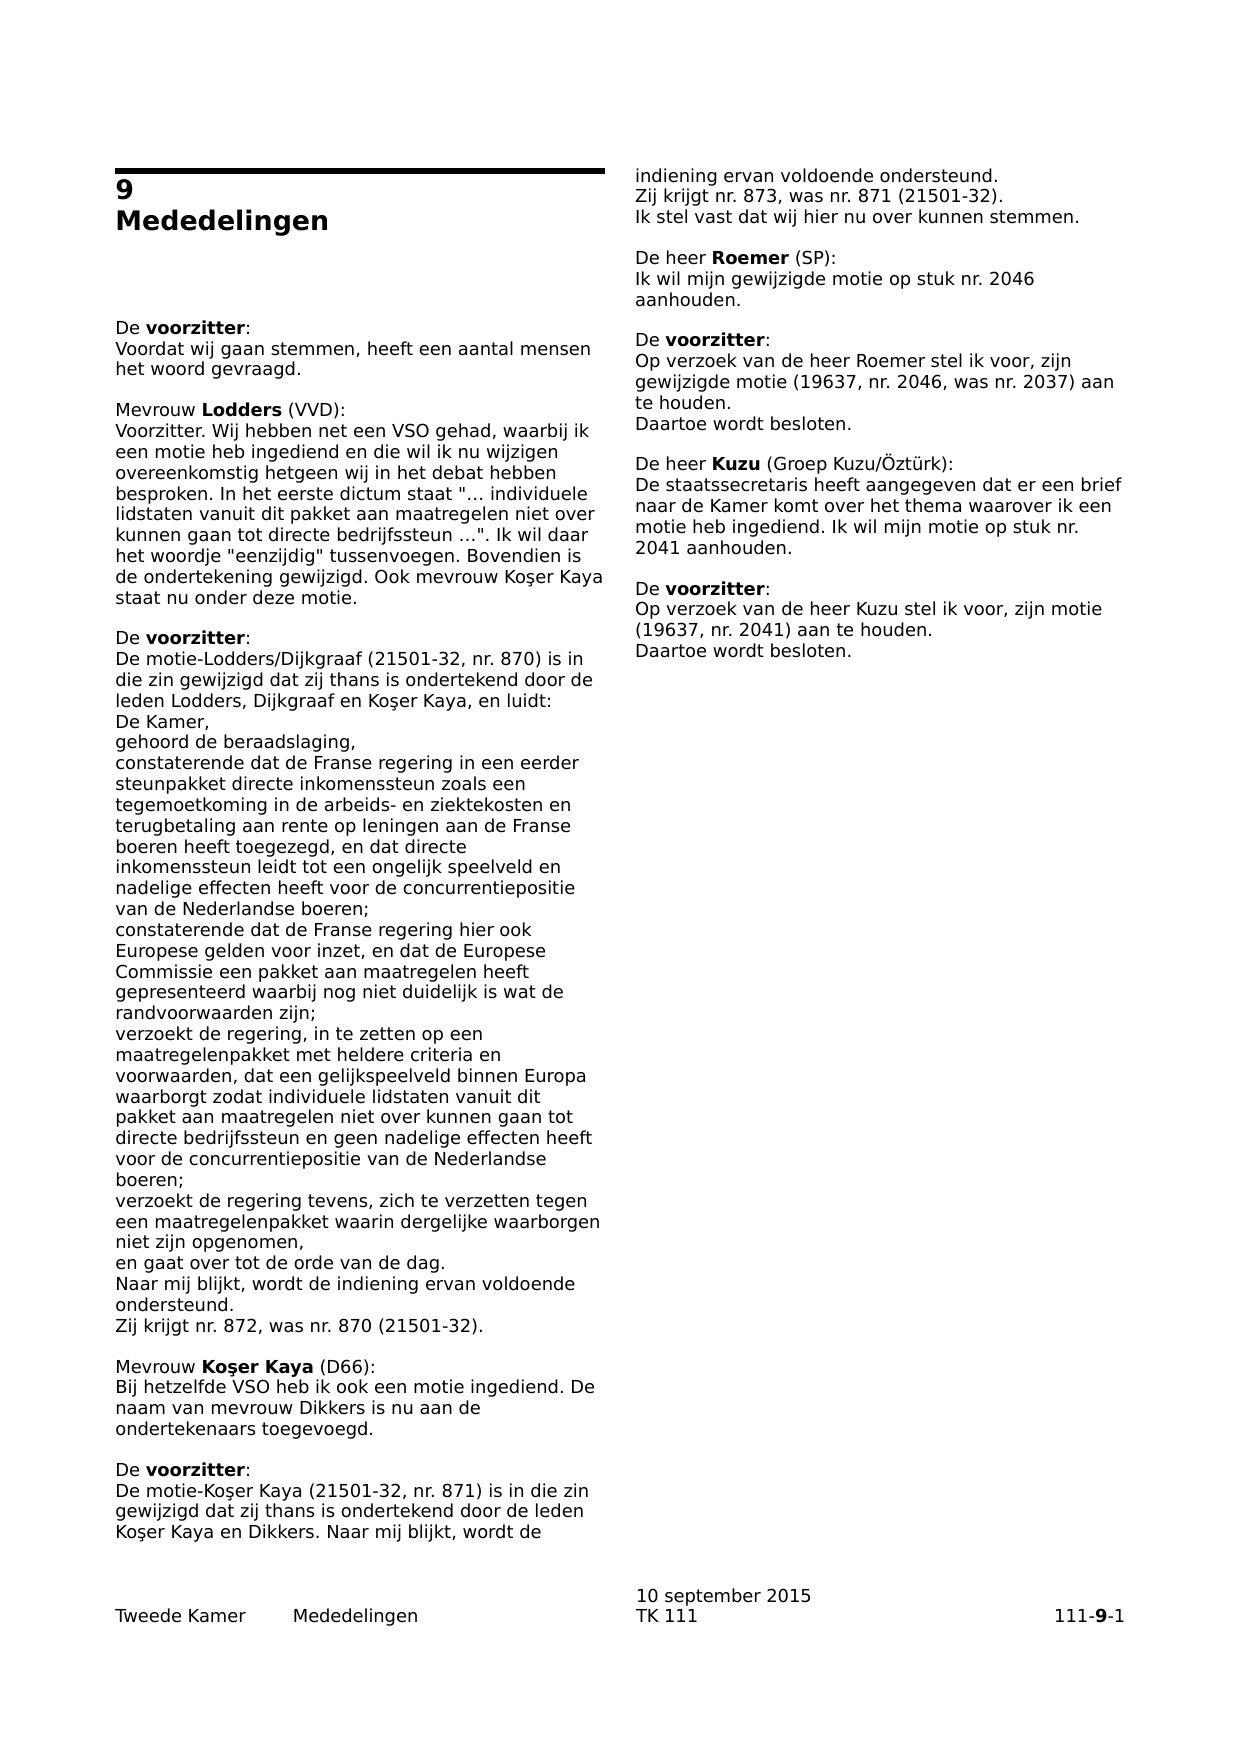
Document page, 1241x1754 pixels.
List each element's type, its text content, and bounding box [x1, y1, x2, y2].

text Zij krijgt nr. 872, was nr. 870 (21501-32). [115, 1316, 605, 1336]
text De voorzitter: [635, 330, 1125, 351]
text Voorzitter. Wij hebben net een VSO gehad, waarbij ik een motie heb ingediend en die wil ik nu wijzigen overeenkomstig hetgeen wij in het debat hebben besproken. In het eerste dictum staat "… individuele lidstaten vanuit dit pakket aan maatregelen niet over kunnen gaan tot directe bedrijfssteun …". Ik wil daar het woordje "eenzijdig" tussenvoegen. Bovendien is de ondertekening gewijzigd. Ook mevrouw Koşer Kaya staat nu onder deze motie. [115, 421, 605, 608]
text Mevrouw Lodders (VVD): [115, 400, 605, 421]
text constaterende dat de Franse regering in een eerder steunpakket directe inkomenssteun zoals een tegemoetkoming in de arbeids- en ziektekosten en terugbetaling aan rente op leningen aan de Franse boeren heeft toegezegd, en dat directe inkomenssteun leidt tot een ongelijk speelveld en nadelige effecten heeft voor de concurrentiepositie van de Nederlandse boeren; [115, 753, 605, 920]
text Zij krijgt nr. 873, was nr. 871 (21501-32). [635, 186, 1125, 207]
text gehoord de beraadslaging, [115, 732, 605, 753]
text constaterende dat de Franse regering hier ook Europese gelden voor inzet, en dat de Europese Commissie een pakket aan maatregelen heeft gepresenteerd waarbij nog niet duidelijk is wat de randvoorwaarden zijn; [115, 920, 605, 1024]
text De motie-Lodders/Dijkgraaf (21501-32, nr. 870) is in die zin gewijzigd dat zij thans is ondertekend door de leden Lodders, Dijkgraaf en Koşer Kaya, en luidt: [115, 649, 605, 711]
text Ik wil mijn gewijzigde motie op stuk nr. 2046 aanhouden. [635, 268, 1125, 310]
text Daartoe wordt besloten. [635, 641, 1125, 662]
text Naar mij blijkt, wordt de indiening ervan voldoende ondersteund. [115, 1274, 605, 1316]
text verzoekt de regering tevens, zich te verzetten tegen een maatregelenpakket waarin dergelijke waarborgen niet zijn opgenomen, [115, 1191, 605, 1253]
text De voorzitter: [635, 578, 1125, 599]
text De staatssecretaris heeft aangegeven dat er een brief naar de Kamer komt over het thema waarover ik een motie heb ingediend. Ik wil mijn motie op stuk nr. 2041 aanhouden. [635, 475, 1125, 558]
title 9 Mededelingen [115, 174, 605, 237]
text De voorzitter: [115, 628, 605, 649]
text indiening ervan voldoende ondersteund. [635, 165, 1125, 186]
text verzoekt de regering, in te zetten op een maatregelenpakket met heldere criteria en voorwaarden, dat een gelijkspeelveld binnen Europa waarborgt zodat individuele lidstaten vanuit dit pakket aan maatregelen niet over kunnen gaan tot directe bedrijfssteun en geen nadelige effecten heeft voor de concurrentiepositie van de Nederlandse boeren; [115, 1024, 605, 1191]
text De voorzitter: [115, 1460, 605, 1480]
text Mevrouw Koşer Kaya (D66): [115, 1356, 605, 1377]
text De heer Kuzu (Groep Kuzu/Öztürk): [635, 454, 1125, 475]
text De Kamer, [115, 711, 605, 732]
text Bij hetzelfde VSO heb ik ook een motie ingediend. De naam van mevrouw Dikkers is nu aan de ondertekenaars toegevoegd. [115, 1377, 605, 1440]
text en gaat over tot de orde van de dag. [115, 1253, 605, 1274]
text De voorzitter: [115, 318, 605, 338]
text Ik stel vast dat wij hier nu over kunnen stemmen. [635, 207, 1125, 228]
text Voordat wij gaan stemmen, heeft een aantal mensen het woord gevraagd. [115, 338, 605, 380]
text De heer Roemer (SP): [635, 248, 1125, 268]
text De motie-Koşer Kaya (21501-32, nr. 871) is in die zin gewijzigd dat zij thans is ondertekend door de leden Koşer Kaya en Dikkers. Naar mij blijkt, wordt de [115, 1480, 605, 1543]
text Op verzoek van de heer Kuzu stel ik voor, zijn motie (19637, nr. 2041) aan te houden. [635, 599, 1125, 641]
text Daartoe wordt besloten. [635, 413, 1125, 434]
text Op verzoek van de heer Roemer stel ik voor, zijn gewijzigde motie (19637, nr. 2046, was nr. 2037) aan te houden. [635, 351, 1125, 413]
